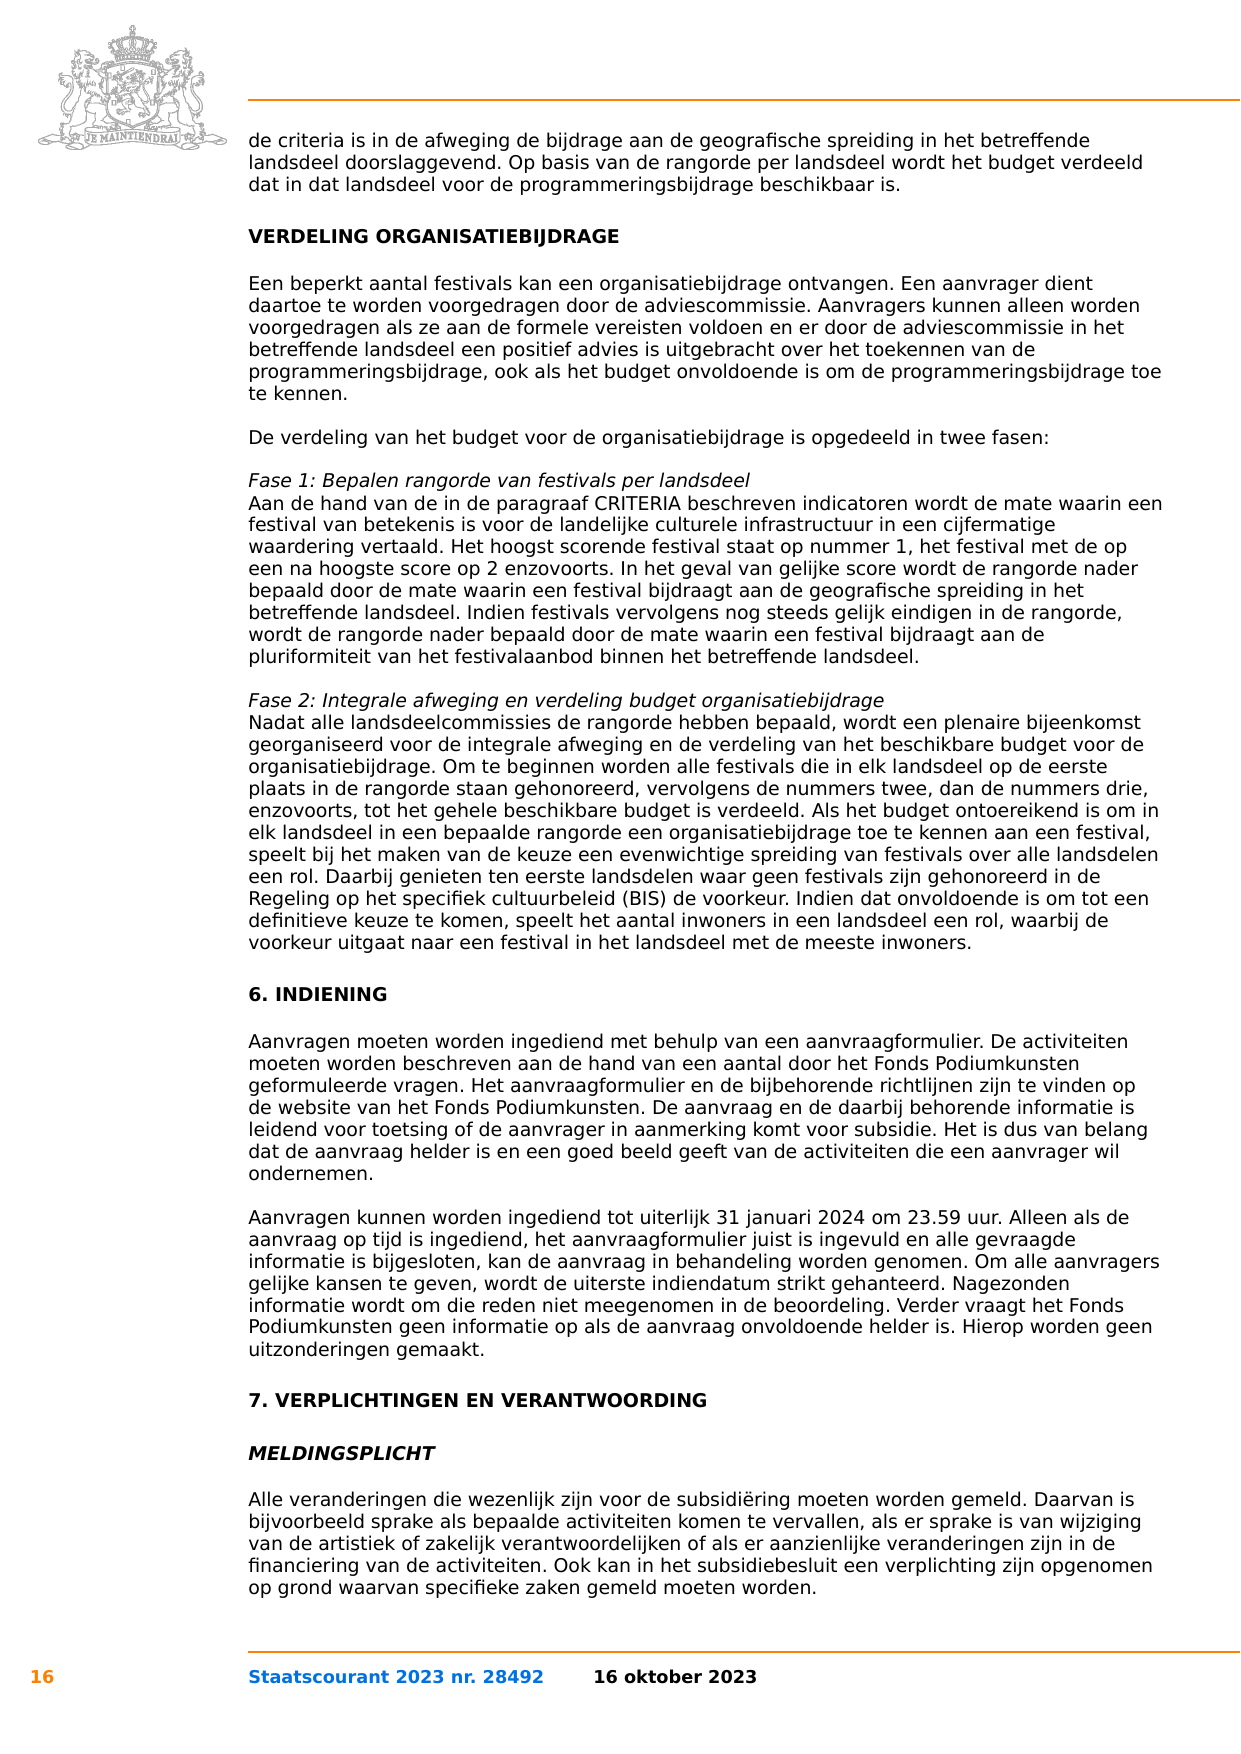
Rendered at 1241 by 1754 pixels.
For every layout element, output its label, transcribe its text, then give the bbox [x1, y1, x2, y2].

subtitle 6. INDIENING [248, 984, 1163, 1006]
text De verdeling van het budget voor de organisatiebijdrage is opgedeeld in twee fasen: [248, 427, 1163, 448]
text Een beperkt aantal festivals kan een organisatiebijdrage ontvangen. Een aanvrager dient daartoe te worden voorgedragen door de adviescommissie. Aanvragers kunnen alleen worden voorgedragen als ze aan de formele vereisten voldoen en er door de adviescommissie in het betreffende landsdeel een positief advies is uitgebracht over het toekennen van de programmeringsbijdrage, ook als het budget onvoldoende is om de programmeringsbijdrage toe te kennen. [248, 273, 1163, 405]
text Aanvragen moeten worden ingediend met behulp van een aanvraagformulier. De activiteiten moeten worden beschreven aan de hand van een aantal door het Fonds Podiumkunsten geformuleerde vragen. Het aanvraagformulier en de bijbehorende richtlijnen zijn te vinden op de website van het Fonds Podiumkunsten. De aanvraag en de daarbij behorende informatie is leidend voor toetsing of de aanvrager in aanmerking komt voor subsidie. Het is dus van belang dat de aanvraag helder is en een goed beeld geeft van de activiteiten die een aanvrager wil ondernemen. [248, 1031, 1163, 1185]
text de criteria is in de afweging de bijdrage aan de geografische spreiding in het betreffende landsdeel doorslaggevend. Op basis van de rangorde per landsdeel wordt het budget verdeeld dat in dat landsdeel voor de programmeringsbijdrage beschikbaar is. [248, 130, 1163, 196]
subtitle 7. VERPLICHTINGEN EN VERANTWOORDING [248, 1390, 1163, 1412]
text Fase 2: Integrale afweging en verdeling budget organisatiebijdrage [248, 690, 1163, 712]
text Alle veranderingen die wezenlijk zijn voor de subsidiëring moeten worden gemeld. Daarvan is bijvoorbeeld sprake als bepaalde activiteiten komen te vervallen, als er sprake is van wijziging van de artistiek of zakelijk verantwoordelijken of als er aanzienlijke veranderingen zijn in de financiering van de activiteiten. Ook kan in het subsidiebesluit een verplichting zijn opgenomen op grond waarvan specifieke zaken gemeld moeten worden. [248, 1489, 1163, 1599]
text Fase 1: Bepalen rangorde van festivals per landsdeel [248, 470, 1163, 492]
subtitle MELDINGSPLICHT [248, 1442, 1163, 1464]
text Aanvragen kunnen worden ingediend tot uiterlijk 31 januari 2024 om 23.59 uur. Alleen als de aanvraag op tijd is ingediend, het aanvraagformulier juist is ingevuld en alle gevraagde informatie is bijgesloten, kan de aanvraag in behandeling worden genomen. Om alle aanvragers gelijke kansen te geven, wordt de uiterste indiendatum strikt gehanteerd. Nagezonden informatie wordt om die reden niet meegenomen in de beoordeling. Verder vraagt het Fonds Podiumkunsten geen informatie op als de aanvraag onvoldoende helder is. Hierop worden geen uitzonderingen gemaakt. [248, 1207, 1163, 1360]
picture [38, 25, 227, 150]
text Aan de hand van de in de paragraaf CRITERIA beschreven indicatoren wordt de mate waarin een festival van betekenis is voor de landelijke culturele infrastructuur in een cijfermatige waardering vertaald. Het hoogst scorende festival staat op nummer 1, het festival met de op een na hoogste score op 2 enzovoorts. In het geval van gelijke score wordt de rangorde nader bepaald door de mate waarin een festival bijdraagt aan de geografische spreiding in het betreffende landsdeel. Indien festivals vervolgens nog steeds gelijk eindigen in de rangorde, wordt de rangorde nader bepaald door de mate waarin een festival bijdraagt aan de pluriformiteit van het festivalaanbod binnen het betreffende landsdeel. [248, 492, 1163, 668]
subtitle VERDELING ORGANISATIEBIJDRAGE [248, 226, 1163, 248]
text Nadat alle landsdeelcommissies de rangorde hebben bepaald, wordt een plenaire bijeenkomst georganiseerd voor de integrale afweging en de verdeling van het beschikbare budget voor de organisatiebijdrage. Om te beginnen worden alle festivals die in elk landsdeel op de eerste plaats in de rangorde staan gehonoreerd, vervolgens de nummers twee, dan de nummers drie, enzovoorts, tot het gehele beschikbare budget is verdeeld. Als het budget ontoereikend is om in elk landsdeel in een bepaalde rangorde een organisatiebijdrage toe te kennen aan een festival, speelt bij het maken van de keuze een evenwichtige spreiding van festivals over alle landsdelen een rol. Daarbij genieten ten eerste landsdelen waar geen festivals zijn gehonoreerd in de Regeling op het specifiek cultuurbeleid (BIS) de voorkeur. Indien dat onvoldoende is om tot een definitieve keuze te komen, speelt het aantal inwoners in een landsdeel een rol, waarbij de voorkeur uitgaat naar een festival in het landsdeel met de meeste inwoners. [248, 712, 1163, 954]
